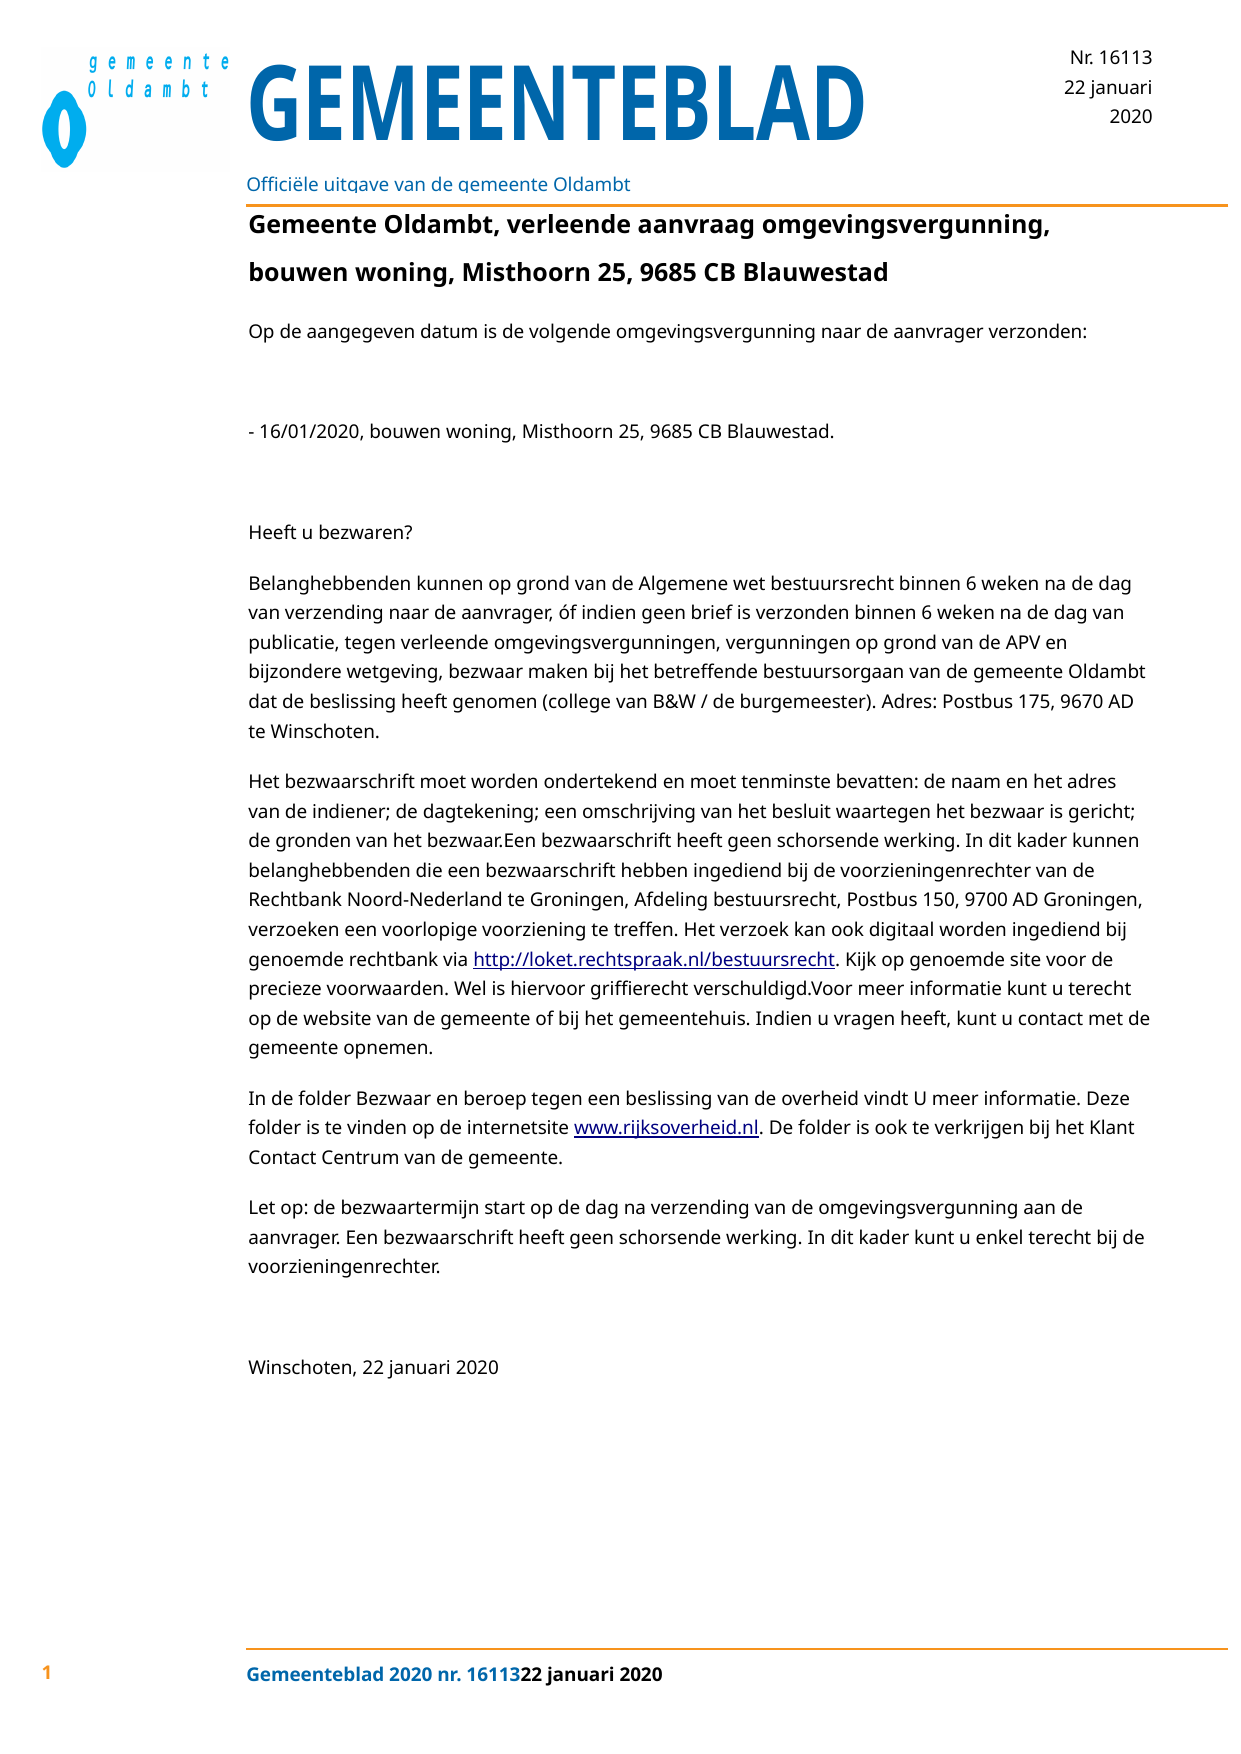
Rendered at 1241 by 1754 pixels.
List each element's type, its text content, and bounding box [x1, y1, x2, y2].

text Let op: de bezwaartermijn start op de dag na verzending van de omgevingsvergunning aan de aanvrager. Een bezwaarschrift heeft geen schorsende werking. In dit kader kunt u enkel terecht bij de voorzieningenrechter. [248, 1194, 1152, 1279]
text In de folder Bezwaar en beroep tegen een beslissing van de overheid vindt U meer informatie. Deze folder is te vinden op de internetsite www.rijksoverheid.nl. De folder is ook te verkrijgen bij het Klant Contact Centrum van de gemeente. [248, 1085, 1152, 1170]
text Op de aangegeven datum is de volgende omgevingsvergunning naar de aanvrager verzonden: [248, 318, 1152, 344]
text Het bezwaarschrift moet worden ondertekend en moet tenminste bevatten: de naam en het adres van de indiener; de dagtekening; een omschrijving van het besluit waartegen het bezwaar is gericht; de gronden van het bezwaar.Een bezwaarschrift heeft geen schorsende werking. In dit kader kunnen belanghebbenden die een bezwaarschrift hebben ingediend bij de voorzieningenrechter van de Rechtbank Noord-Nederland te Groningen, Afdeling bestuursrecht, Postbus 150, 9700 AD Groningen, verzoeken een voorlopige voorziening te treffen. Het verzoek kan ook digitaal worden ingediend bij genoemde rechtbank via http://loket.rechtspraak.nl/bestuursrecht. Kijk op genoemde site voor de precieze voorwaarden. Wel is hiervoor griffierecht verschuldigd.Voor meer informatie kunt u terecht op de website van de gemeente of bij het gemeentehuis. Indien u vragen heeft, kunt u contact met de gemeente opnemen. [248, 768, 1152, 1060]
text - 16/01/2020, bouwen woning, Misthoorn 25, 9685 CB Blauwestad. [248, 419, 1152, 444]
text Winschoten, 22 januari 2020 [248, 1354, 1152, 1380]
picture [41, 47, 231, 172]
text Heeft u bezwaren? [248, 519, 1152, 545]
text Belanghebbenden kunnen op grond van de Algemene wet bestuursrecht binnen 6 weken na de dag van verzending naar de aanvrager, óf indien geen brief is verzonden binnen 6 weken na de dag van publicatie, tegen verleende omgevingsvergunningen, vergunningen op grond van de APV en bijzondere wetgeving, bezwaar maken bij het betreffende bestuursorgaan van de gemeente Oldambt dat de beslissing heeft genomen (college van B&W / de burgemeester). Adres: Postbus 175, 9670 AD te Winschoten. [248, 570, 1152, 744]
text Gemeente Oldambt, verleende aanvraag omgevingsvergunning, bouwen woning, Misthoorn 25, 9685 CB Blauwestad [248, 207, 1152, 288]
